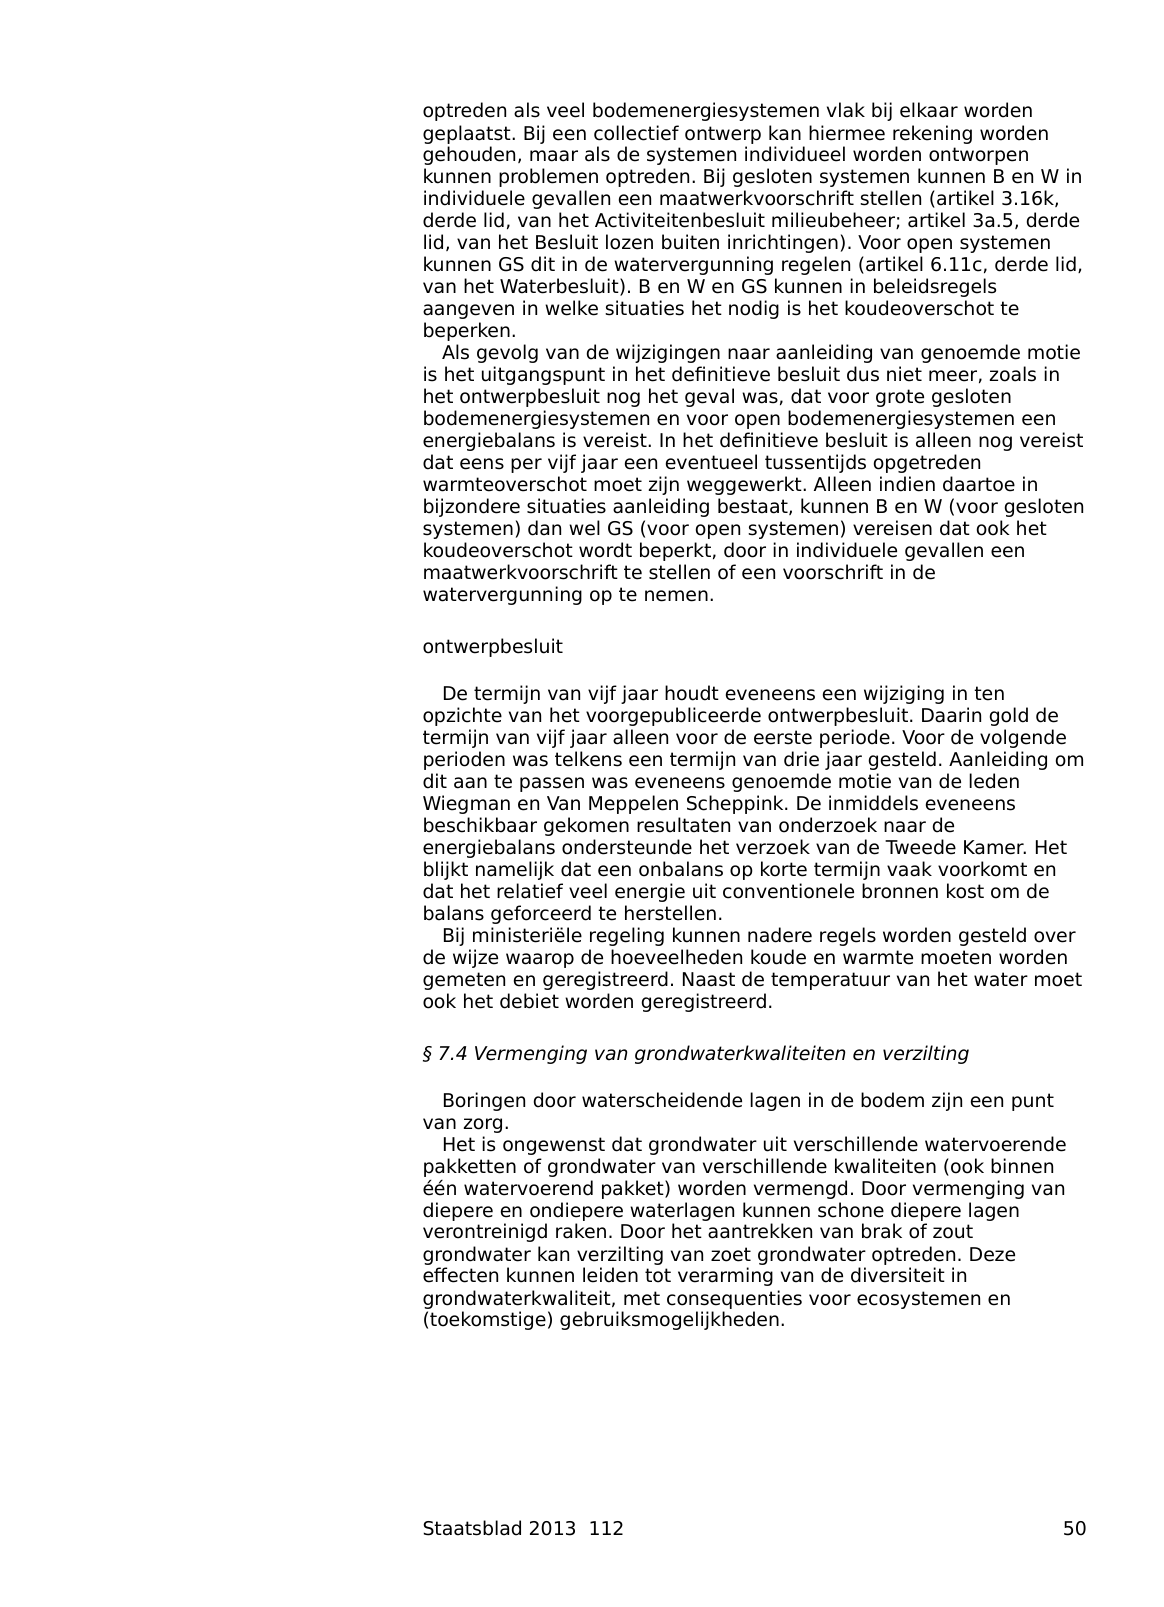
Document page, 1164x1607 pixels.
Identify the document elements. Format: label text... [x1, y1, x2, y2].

text Boringen door waterscheidende lagen in de bodem zijn een punt van zorg. [422, 1089, 1087, 1133]
text De termijn van vijf jaar houdt eveneens een wijziging in ten opzichte van het voorgepubliceerde ontwerpbesluit. Daarin gold de termijn van vijf jaar alleen voor de eerste periode. Voor de volgende perioden was telkens een termijn van drie jaar gesteld. Aanleiding om dit aan te passen was eveneens genoemde motie van de leden Wiegman en Van Meppelen Scheppink. De inmiddels eveneens beschikbaar gekomen resultaten van onderzoek naar de energiebalans ondersteunde het verzoek van de Tweede Kamer. Het blijkt namelijk dat een onbalans op korte termijn vaak voorkomt en dat het relatief veel energie uit conventionele bronnen kost om de balans geforceerd te herstellen. [422, 683, 1087, 925]
subtitle ontwerpbesluit [422, 636, 1087, 658]
text optreden als veel bodemenergiesystemen vlak bij elkaar worden geplaatst. Bij een collectief ontwerp kan hiermee rekening worden gehouden, maar als de systemen individueel worden ontworpen kunnen problemen optreden. Bij gesloten systemen kunnen B en W in individuele gevallen een maatwerkvoorschrift stellen (artikel 3.16k, derde lid, van het Activiteitenbesluit milieubeheer; artikel 3a.5, derde lid, van het Besluit lozen buiten inrichtingen). Voor open systemen kunnen GS dit in de watervergunning regelen (artikel 6.11c, derde lid, van het Waterbesluit). B en W en GS kunnen in beleidsregels aangeven in welke situaties het nodig is het koudeoverschot te beperken. [422, 100, 1087, 342]
text Bij ministeriële regeling kunnen nadere regels worden gesteld over de wijze waarop de hoeveelheden koude en warmte moeten worden gemeten en geregistreerd. Naast de temperatuur van het water moet ook het debiet worden geregistreerd. [422, 925, 1087, 1013]
text Als gevolg van de wijzigingen naar aanleiding van genoemde motie is het uitgangspunt in het definitieve besluit dus niet meer, zoals in het ontwerpbesluit nog het geval was, dat voor grote gesloten bodemenergiesystemen en voor open bodemenergiesystemen een energiebalans is vereist. In het definitieve besluit is alleen nog vereist dat eens per vijf jaar een eventueel tussentijds opgetreden warmteoverschot moet zijn weggewerkt. Alleen indien daartoe in bijzondere situaties aanleiding bestaat, kunnen B en W (voor gesloten systemen) dan wel GS (voor open systemen) vereisen dat ook het koudeoverschot wordt beperkt, door in individuele gevallen een maatwerkvoorschrift te stellen of een voorschrift in de watervergunning op te nemen. [422, 342, 1087, 606]
text Het is ongewenst dat grondwater uit verschillende watervoerende pakketten of grondwater van verschillende kwaliteiten (ook binnen één watervoerend pakket) worden vermengd. Door vermenging van diepere en ondiepere waterlagen kunnen schone diepere lagen verontreinigd raken. Door het aantrekken van brak of zout grondwater kan verzilting van zoet grondwater optreden. Deze effecten kunnen leiden tot verarming van de diversiteit in grondwaterkwaliteit, met consequenties voor ecosystemen en (toekomstige) gebruiksmogelijkheden. [422, 1133, 1087, 1331]
subtitle § 7.4 Vermenging van grondwaterkwaliteiten en verzilting [422, 1043, 1087, 1064]
